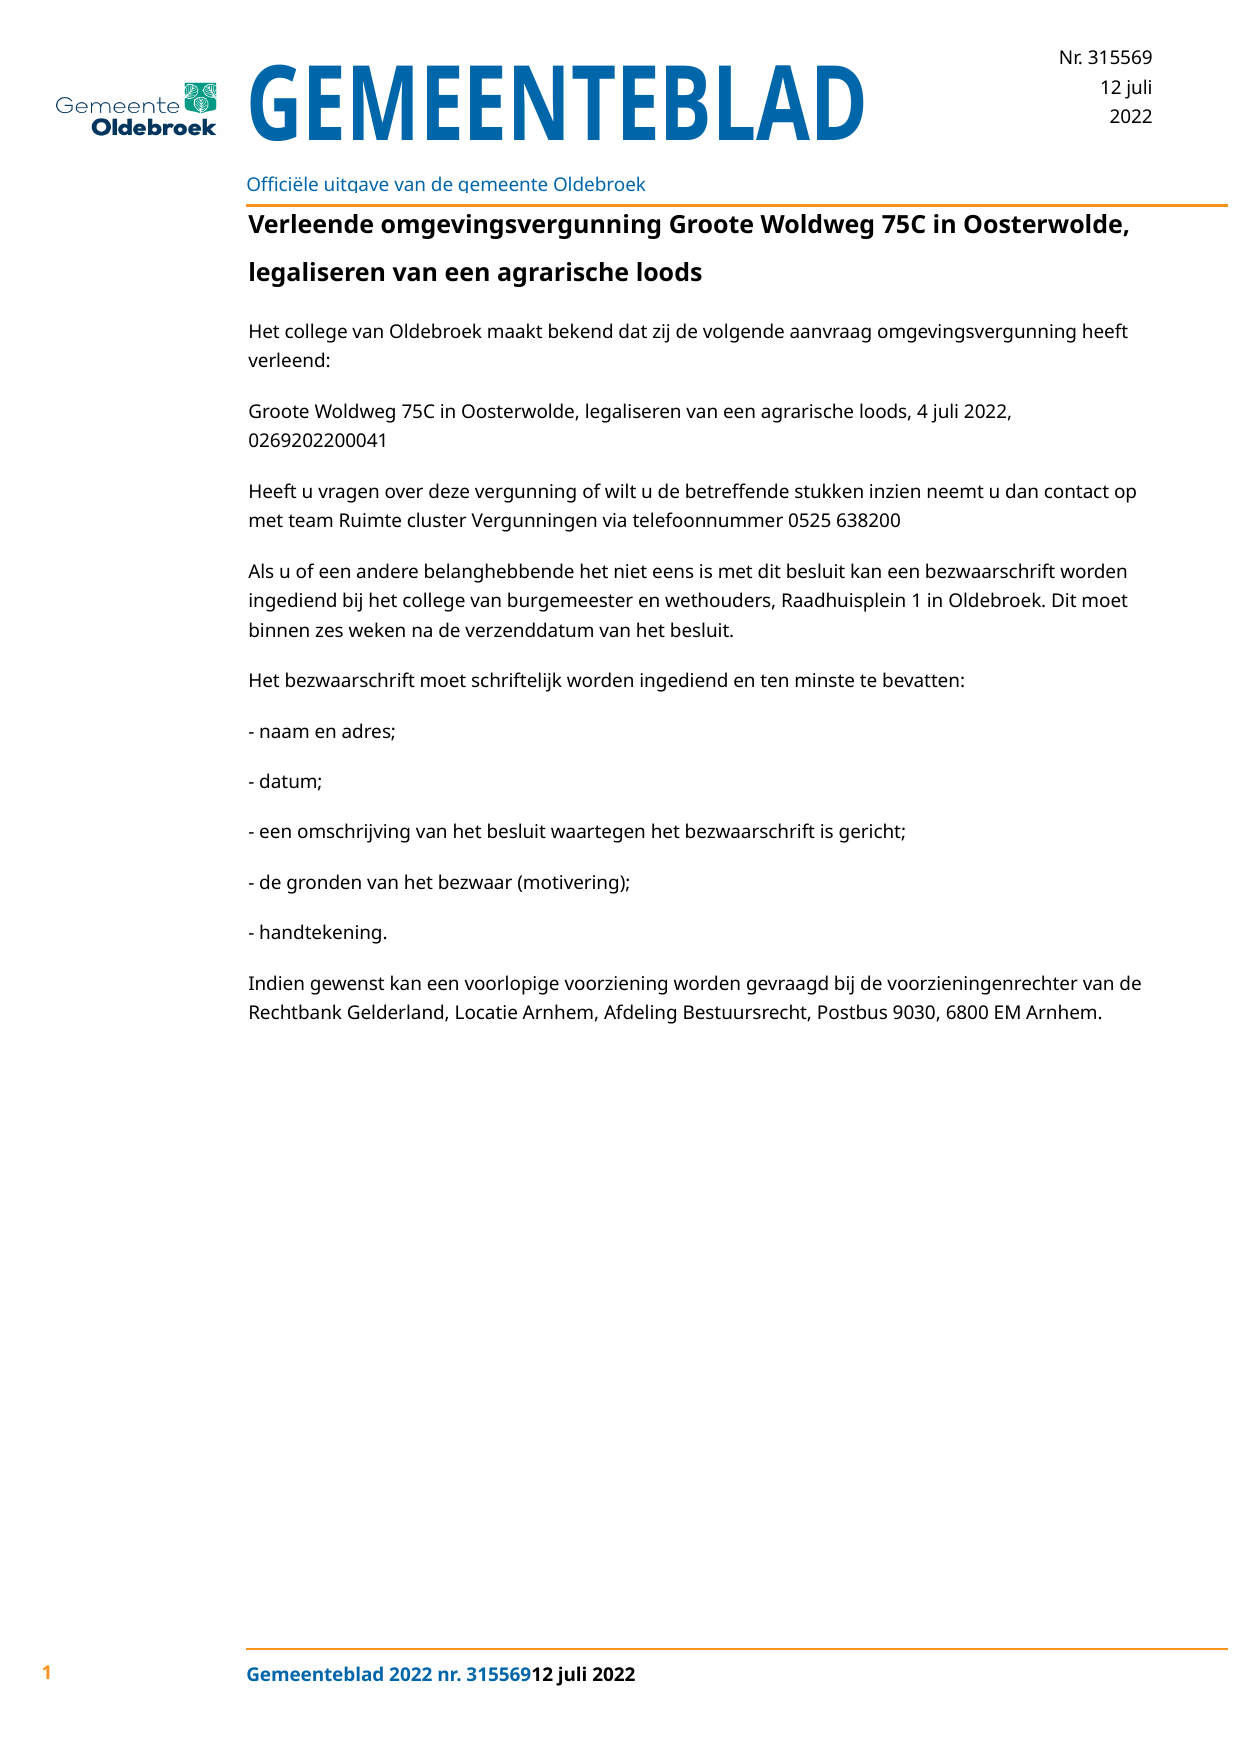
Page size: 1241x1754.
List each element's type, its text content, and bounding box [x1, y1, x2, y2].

text - datum; [248, 768, 1152, 794]
text - de gronden van het bezwaar (motivering); [248, 869, 1152, 895]
text Indien gewenst kan een voorlopige voorziening worden gevraagd bij de voorzieningenrechter van de Rechtbank Gelderland, Locatie Arnhem, Afdeling Bestuursrecht, Postbus 9030, 6800 EM Arnhem. [248, 970, 1152, 1025]
text - handtekening. [248, 919, 1152, 945]
text - een omschrijving van het besluit waartegen het bezwaarschrift is gericht; [248, 819, 1152, 844]
picture [41, 47, 231, 172]
text Het bezwaarschrift moet schriftelijk worden ingediend en ten minste te bevatten: [248, 667, 1152, 693]
text Het college van Oldebroek maakt bekend dat zij de volgende aanvraag omgevingsvergunning heeft verleend: [248, 318, 1152, 373]
text Groote Woldweg 75C in Oosterwolde, legaliseren van een agrarische loods, 4 juli 2022, 0269202200041 [248, 398, 1152, 453]
text Als u of een andere belanghebbende het niet eens is met dit besluit kan een bezwaarschrift worden ingediend bij het college van burgemeester en wethouders, Raadhuisplein 1 in Oldebroek. Dit moet binnen zes weken na de verzenddatum van het besluit. [248, 558, 1152, 643]
text - naam en adres; [248, 718, 1152, 744]
text Heeft u vragen over deze vergunning of wilt u de betreffende stukken inzien neemt u dan contact op met team Ruimte cluster Vergunningen via telefoonnummer 0525 638200 [248, 478, 1152, 533]
text Verleende omgevingsvergunning Groote Woldweg 75C in Oosterwolde, legaliseren van een agrarische loods [248, 207, 1152, 288]
